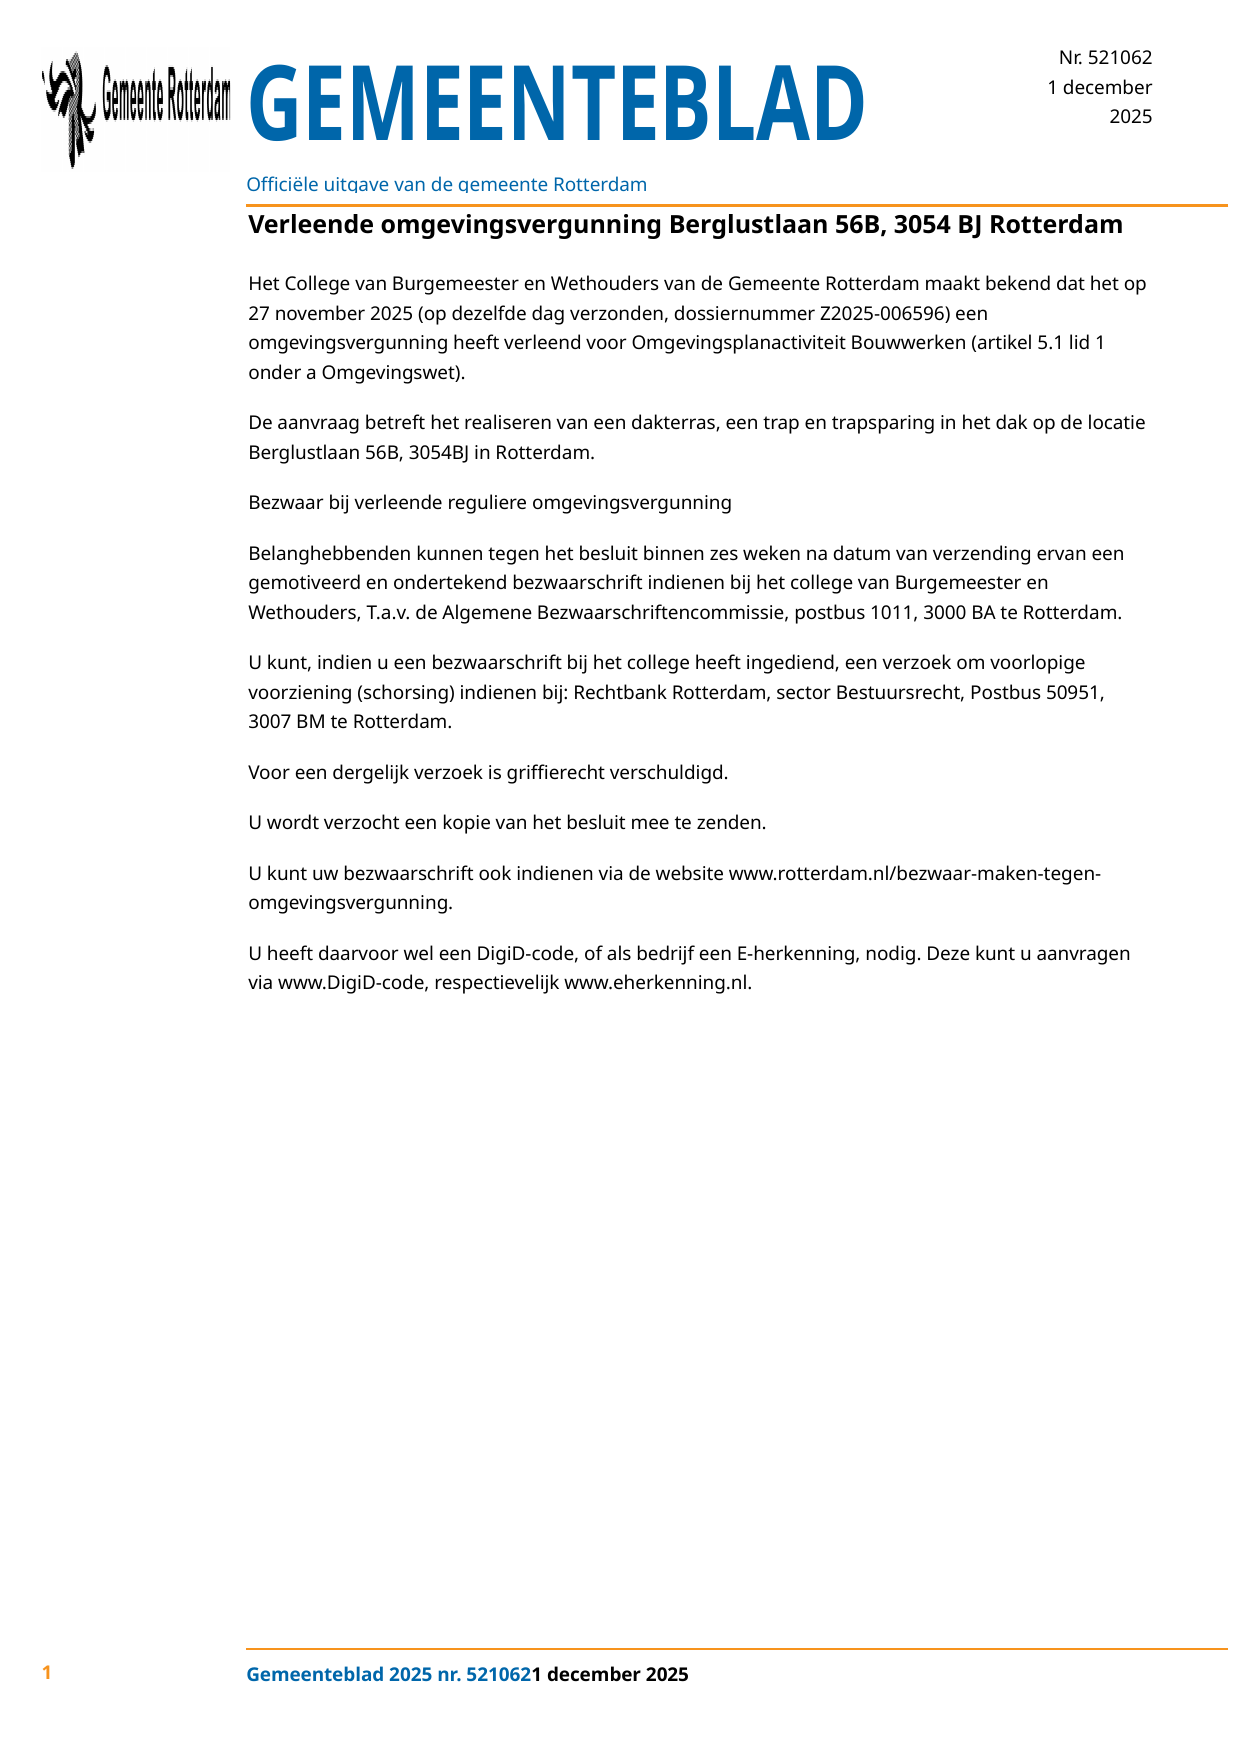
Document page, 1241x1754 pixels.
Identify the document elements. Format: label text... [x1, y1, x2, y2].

text U kunt, indien u een bezwaarschrift bij het college heeft ingediend, een verzoek om voorlopige voorziening (schorsing) indienen bij: Rechtbank Rotterdam, sector Bestuursrecht, Postbus 50951, 3007 BM te Rotterdam. [248, 649, 1152, 734]
text Voor een dergelijk verzoek is griffierecht verschuldigd. [248, 759, 1152, 785]
text U kunt uw bezwaarschrift ook indienen via de website www.rotterdam.nl/bezwaar-maken-tegen-omgevingsvergunning. [248, 860, 1152, 915]
text U heeft daarvoor wel een DigiD-code, of als bedrijf een E-herkenning, nodig. Deze kunt u aanvragen via www.DigiD-code, respectievelijk www.eherkenning.nl. [248, 940, 1152, 995]
text U wordt verzocht een kopie van het besluit mee te zenden. [248, 809, 1152, 835]
text Het College van Burgemeester en Wethouders van de Gemeente Rotterdam maakt bekend dat het op 27 november 2025 (op dezelfde dag verzonden, dossiernummer Z2025-006596) een omgevingsvergunning heeft verleend voor Omgevingsplanactiviteit Bouwwerken (artikel 5.1 lid 1 onder a Omgevingswet). [248, 270, 1152, 385]
text De aanvraag betreft het realiseren van een dakterras, een trap en trapsparing in het dak op de locatie Berglustlaan 56B, 3054BJ in Rotterdam. [248, 409, 1152, 465]
text Bezwaar bij verleende reguliere omgevingsvergunning [248, 489, 1152, 515]
text Belanghebbenden kunnen tegen het besluit binnen zes weken na datum van verzending ervan een gemotiveerd en ondertekend bezwaarschrift indienen bij het college van Burgemeester en Wethouders, T.a.v. de Algemene Bezwaarschriftencommissie, postbus 1011, 3000 BA te Rotterdam. [248, 540, 1152, 625]
text Verleende omgevingsvergunning Berglustlaan 56B, 3054 BJ Rotterdam [248, 207, 1152, 241]
picture [41, 47, 231, 172]
